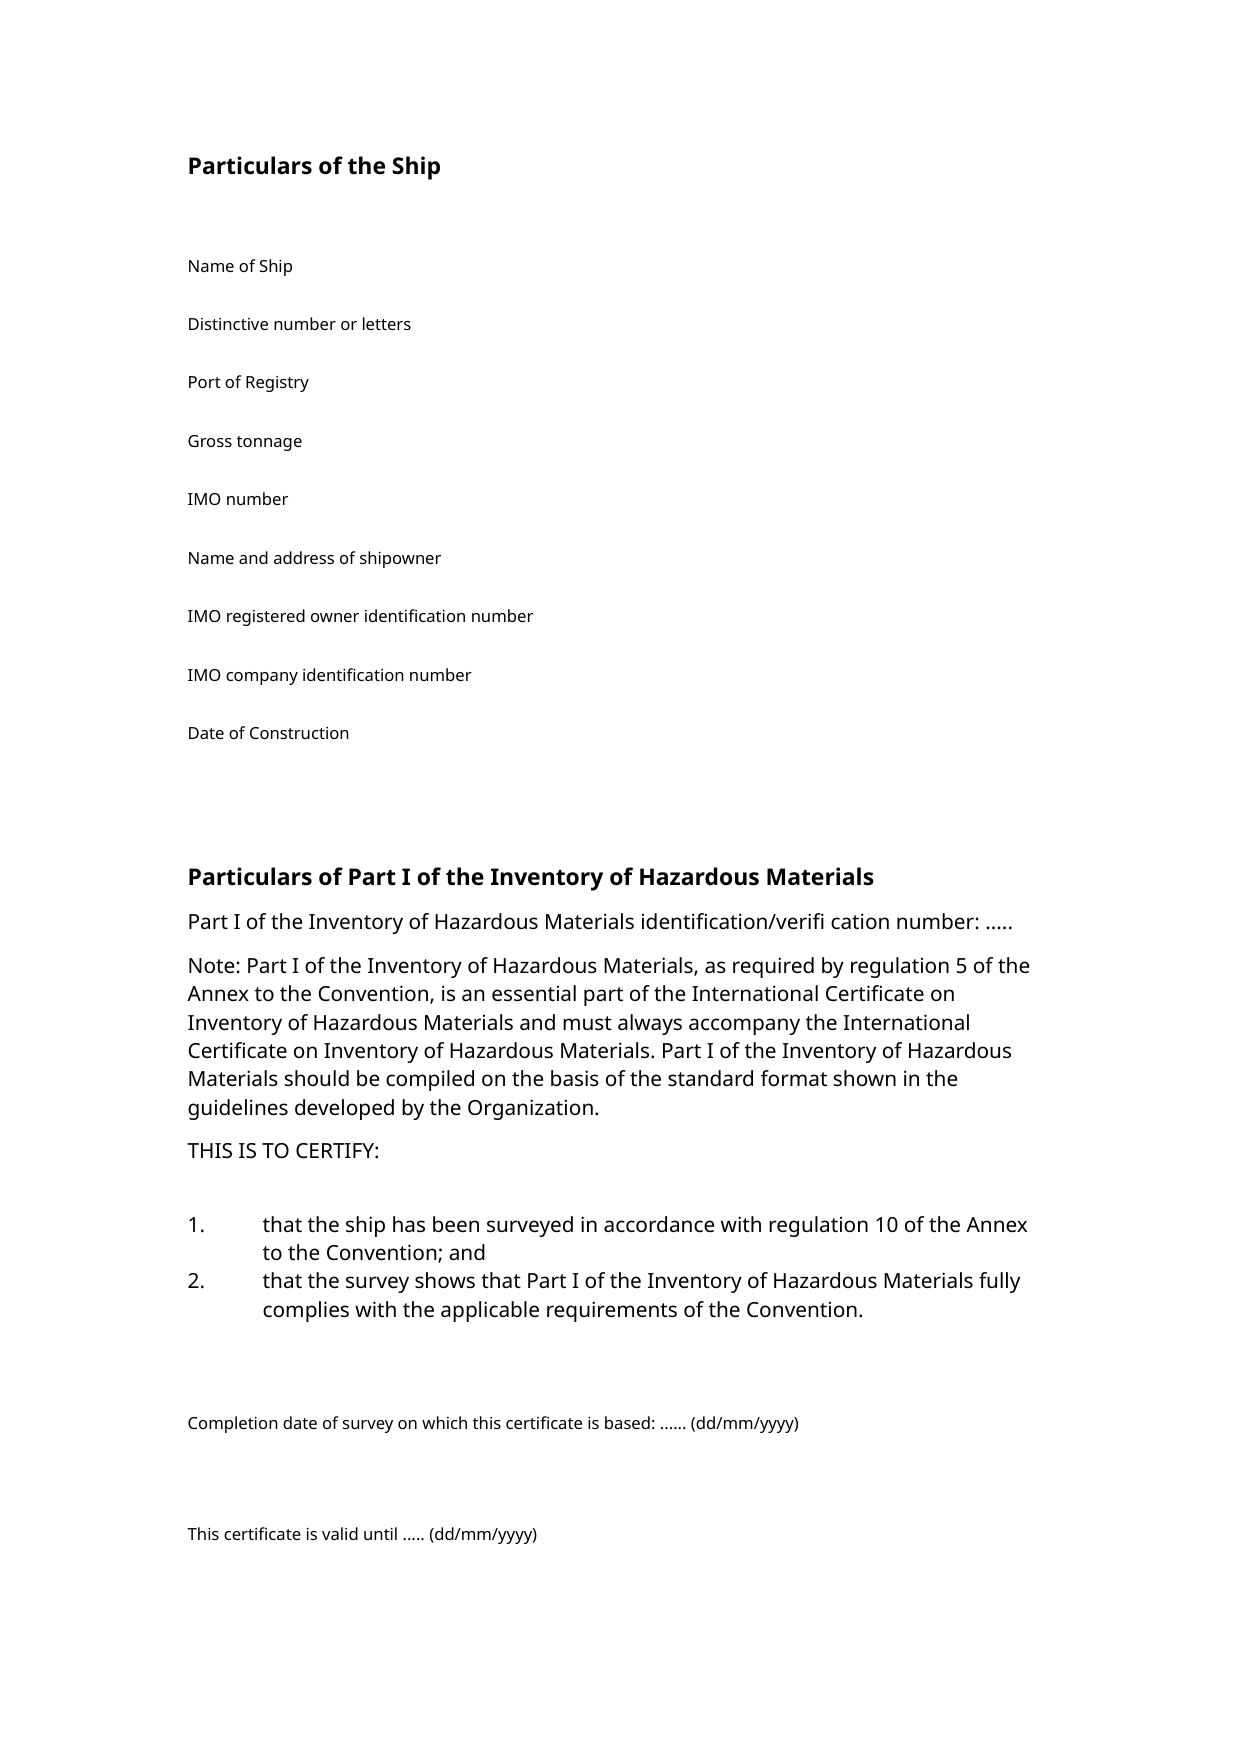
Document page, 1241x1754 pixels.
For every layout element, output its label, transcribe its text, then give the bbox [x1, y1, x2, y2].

table_cell IMO registered owner identification number [188, 605, 672, 663]
table_cell [539, 1464, 787, 1523]
table_cell [787, 1464, 1053, 1523]
text Part I of the Inventory of Hazardous Materials identification/verifi cation number: ..... [187, 907, 1053, 936]
table_header [672, 254, 1053, 313]
table_cell Distinctive number or letters [188, 313, 672, 371]
table_cell Port of Registry [188, 371, 672, 429]
table_cell [672, 371, 1053, 429]
table_cell IMO company identification number [188, 663, 672, 722]
table_cell Date of Construction [188, 722, 672, 780]
table_cell IMO number [188, 488, 672, 546]
table_header Completion date of survey on which this certificate is based: ...... (dd/mm/yyyy) [188, 1411, 1053, 1464]
table_cell [672, 663, 1053, 722]
table_cell [188, 1464, 539, 1523]
table_cell [672, 313, 1053, 371]
table_cell This certificate is valid until ..... (dd/mm/yyyy) [188, 1523, 1053, 1545]
table_cell [672, 430, 1053, 488]
text THIS IS TO CERTIFY: [187, 1136, 1053, 1165]
table_cell [672, 488, 1053, 546]
text Note: Part I of the Inventory of Hazardous Materials, as required by regulation 5 of the Annex to the Convention, is an essential part of the International Certificate on Inventory of Hazardous Materials and must always accompany the International Certificate on Inventory of Hazardous Materials. Part I of the Inventory of Hazardous Materials should be compiled on the basis of the standard format shown in the guidelines developed by the Organization. [187, 951, 1053, 1121]
table_cell [672, 605, 1053, 663]
list that the survey shows that Part I of the Inventory of Hazardous Materials fully complies with the applicable requirements of the Convention. [187, 1267, 1053, 1323]
list that the ship has been surveyed in accordance with regulation 10 of the Annex to the Convention; and [187, 1210, 1053, 1267]
subtitle Particulars of Part I of the Inventory of Hazardous Materials [187, 861, 1053, 892]
table_header Name of Ship [188, 254, 672, 313]
table_cell Gross tonnage [188, 430, 672, 488]
table_cell Name and address of shipowner [188, 546, 672, 605]
table_cell [672, 546, 1053, 605]
subtitle Particulars of the Ship [187, 150, 1053, 181]
table_cell [672, 722, 1053, 780]
